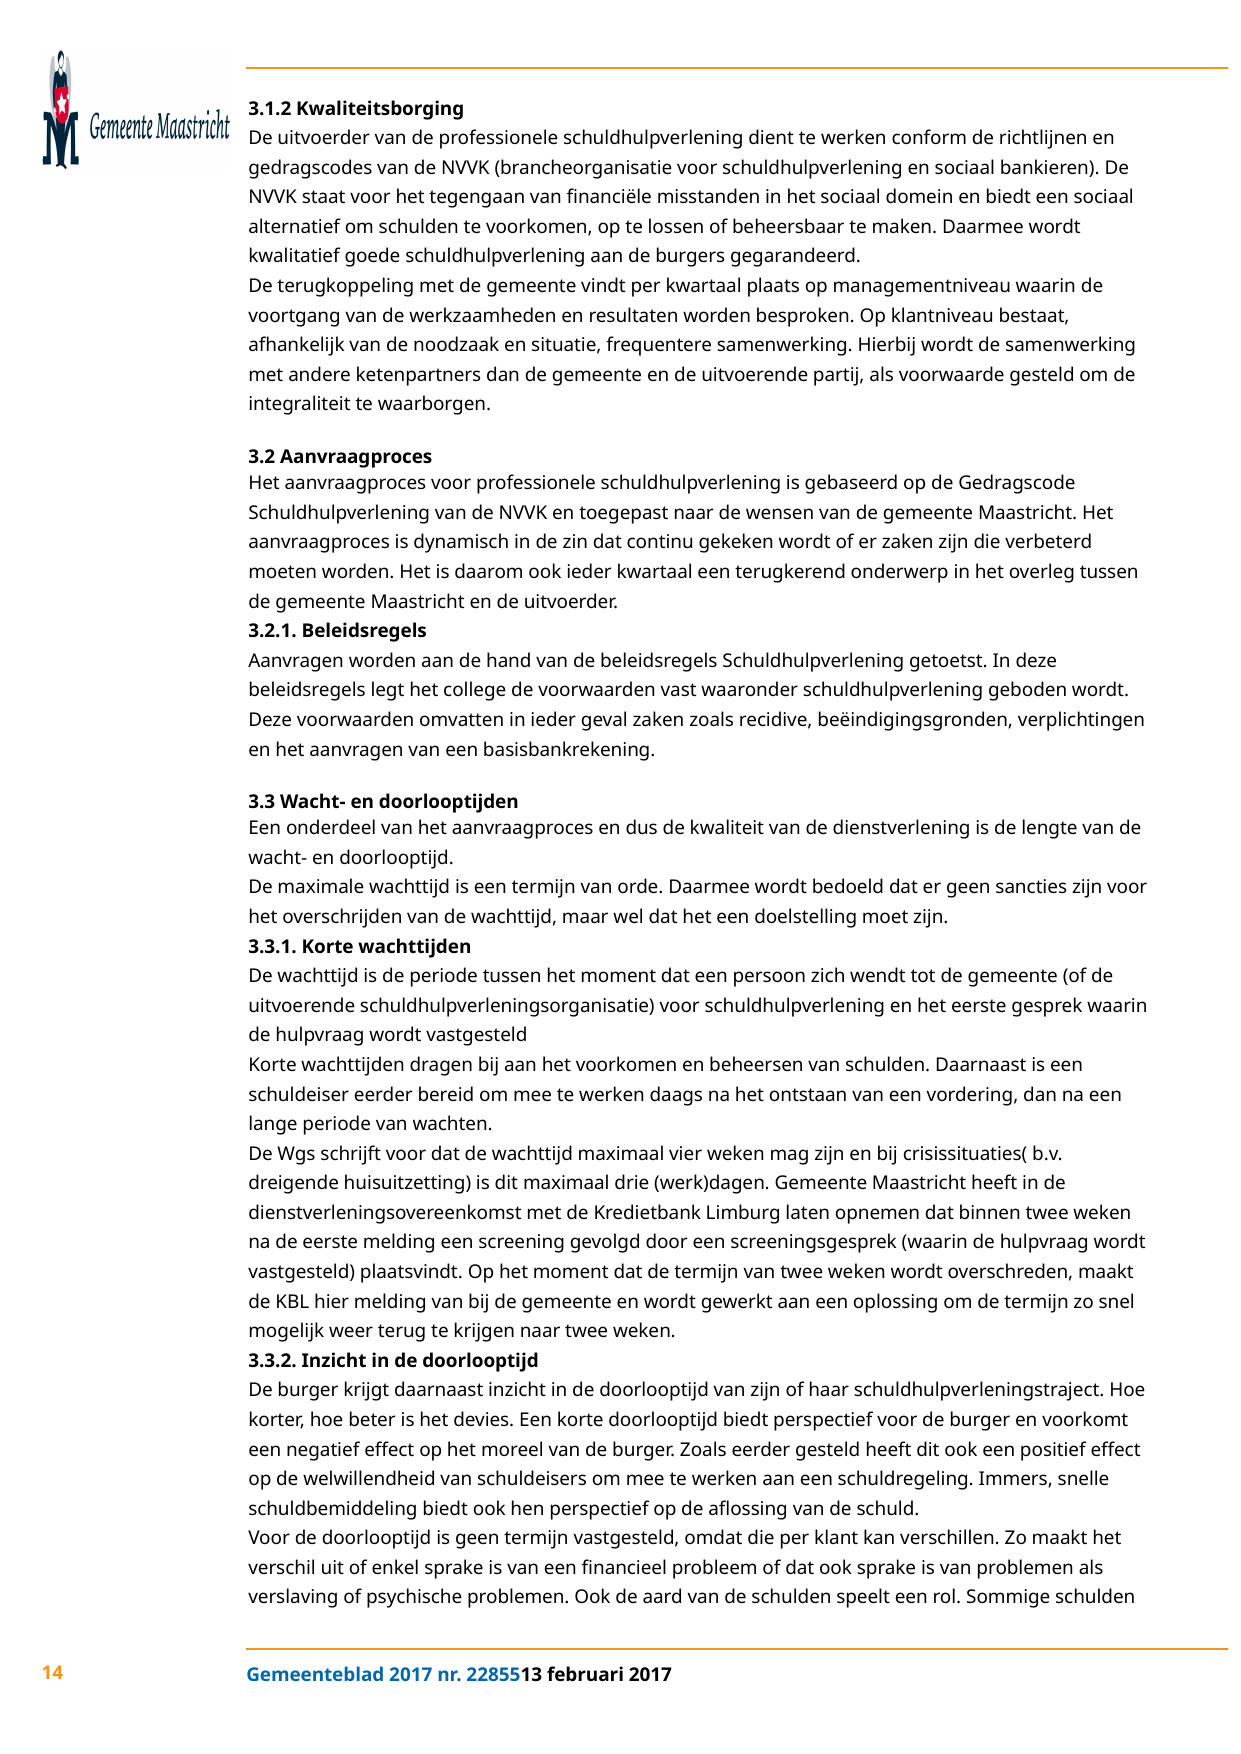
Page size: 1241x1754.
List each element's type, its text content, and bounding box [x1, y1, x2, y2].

text 3.3 Wacht- en doorlooptijden [248, 786, 1152, 814]
text Aanvragen worden aan de hand van de beleidsregels Schuldhulpverlening getoetst. In deze beleidsregels legt het college de voorwaarden vast waaronder schuldhulpverlening geboden wordt. Deze voorwaarden omvatten in ieder geval zaken zoals recidive, beëindigingsgronden, verplichtingen en het aanvragen van een basisbankrekening. [248, 647, 1152, 761]
text Korte wachttijden dragen bij aan het voorkomen en beheersen van schulden. Daarnaast is een schuldeiser eerder bereid om mee te werken daags na het ontstaan van een vordering, dan na een lange periode van wachten. [248, 1051, 1152, 1136]
text De Wgs schrijft voor dat de wachttijd maximaal vier weken mag zijn en bij crisissituaties( b.v. dreigende huisuitzetting) is dit maximaal drie (werk)dagen. Gemeente Maastricht heeft in de dienstverleningsovereenkomst met de Kredietbank Limburg laten opnemen dat binnen twee weken na de eerste melding een screening gevolgd door een screeningsgesprek (waarin de hulpvraag wordt vastgesteld) plaatsvindt. Op het moment dat de termijn van twee weken wordt overschreden, maakt de KBL hier melding van bij de gemeente en wordt gewerkt aan een oplossing om de termijn zo snel mogelijk weer terug te krijgen naar twee weken. [248, 1140, 1152, 1343]
text De maximale wachttijd is een termijn van orde. Daarmee wordt bedoeld dat er geen sancties zijn voor het overschrijden van de wachttijd, maar wel dat het een doelstelling moet zijn. [248, 874, 1152, 929]
text 3.3.2. Inzicht in de doorlooptijd [248, 1347, 1152, 1373]
picture [41, 47, 231, 172]
text 3.3.1. Korte wachttijden [248, 933, 1152, 959]
text De wachttijd is de periode tussen het moment dat een persoon zich wendt tot de gemeente (of de uitvoerende schuldhulpverleningsorganisatie) voor schuldhulpverlening en het eerste gesprek waarin de hulpvraag wordt vastgesteld [248, 962, 1152, 1047]
text 3.2 Aanvraagproces [248, 441, 1152, 469]
text 3.2.1. Beleidsregels [248, 617, 1152, 643]
text Een onderdeel van het aanvraagproces en dus de kwaliteit van de dienstverlening is de lengte van de wacht- en doorlooptijd. [248, 814, 1152, 870]
text De terugkoppeling met de gemeente vindt per kwartaal plaats op managementniveau waarin de voortgang van de werkzaamheden en resultaten worden besproken. Op klantniveau bestaat, afhankelijk van de noodzaak en situatie, frequentere samenwerking. Hierbij wordt de samenwerking met andere ketenpartners dan de gemeente en de uitvoerende partij, als voorwaarde gesteld om de integraliteit te waarborgen. [248, 272, 1152, 416]
text Voor de doorlooptijd is geen termijn vastgesteld, omdat die per klant kan verschillen. Zo maakt het verschil uit of enkel sprake is van een financieel probleem of dat ook sprake is van problemen als verslaving of psychische problemen. Ook de aard van de schulden speelt een rol. Sommige schulden [248, 1524, 1152, 1609]
text 3.1.2 Kwaliteitsborging [248, 95, 1152, 121]
text Het aanvraagproces voor professionele schuldhulpverlening is gebaseerd op de Gedragscode Schuldhulpverlening van de NVVK en toegepast naar de wensen van de gemeente Maastricht. Het aanvraagproces is dynamisch in de zin dat continu gekeken wordt of er zaken zijn die verbeterd moeten worden. Het is daarom ook ieder kwartaal een terugkerend onderwerp in het overleg tussen de gemeente Maastricht en de uitvoerder. [248, 469, 1152, 613]
text De uitvoerder van de professionele schuldhulpverlening dient te werken conform de richtlijnen en gedragscodes van de NVVK (brancheorganisatie voor schuldhulpverlening en sociaal bankieren). De NVVK staat voor het tegengaan van financiële misstanden in het sociaal domein en biedt een sociaal alternatief om schulden te voorkomen, op te lossen of beheersbaar te maken. Daarmee wordt kwalitatief goede schuldhulpverlening aan de burgers gegarandeerd. [248, 124, 1152, 268]
text De burger krijgt daarnaast inzicht in de doorlooptijd van zijn of haar schuldhulpverleningstraject. Hoe korter, hoe beter is het devies. Een korte doorlooptijd biedt perspectief voor de burger en voorkomt een negatief effect op het moreel van de burger. Zoals eerder gesteld heeft dit ook een positief effect op de welwillendheid van schuldeisers om mee te werken aan een schuldregeling. Immers, snelle schuldbemiddeling biedt ook hen perspectief op de aflossing van de schuld. [248, 1377, 1152, 1521]
